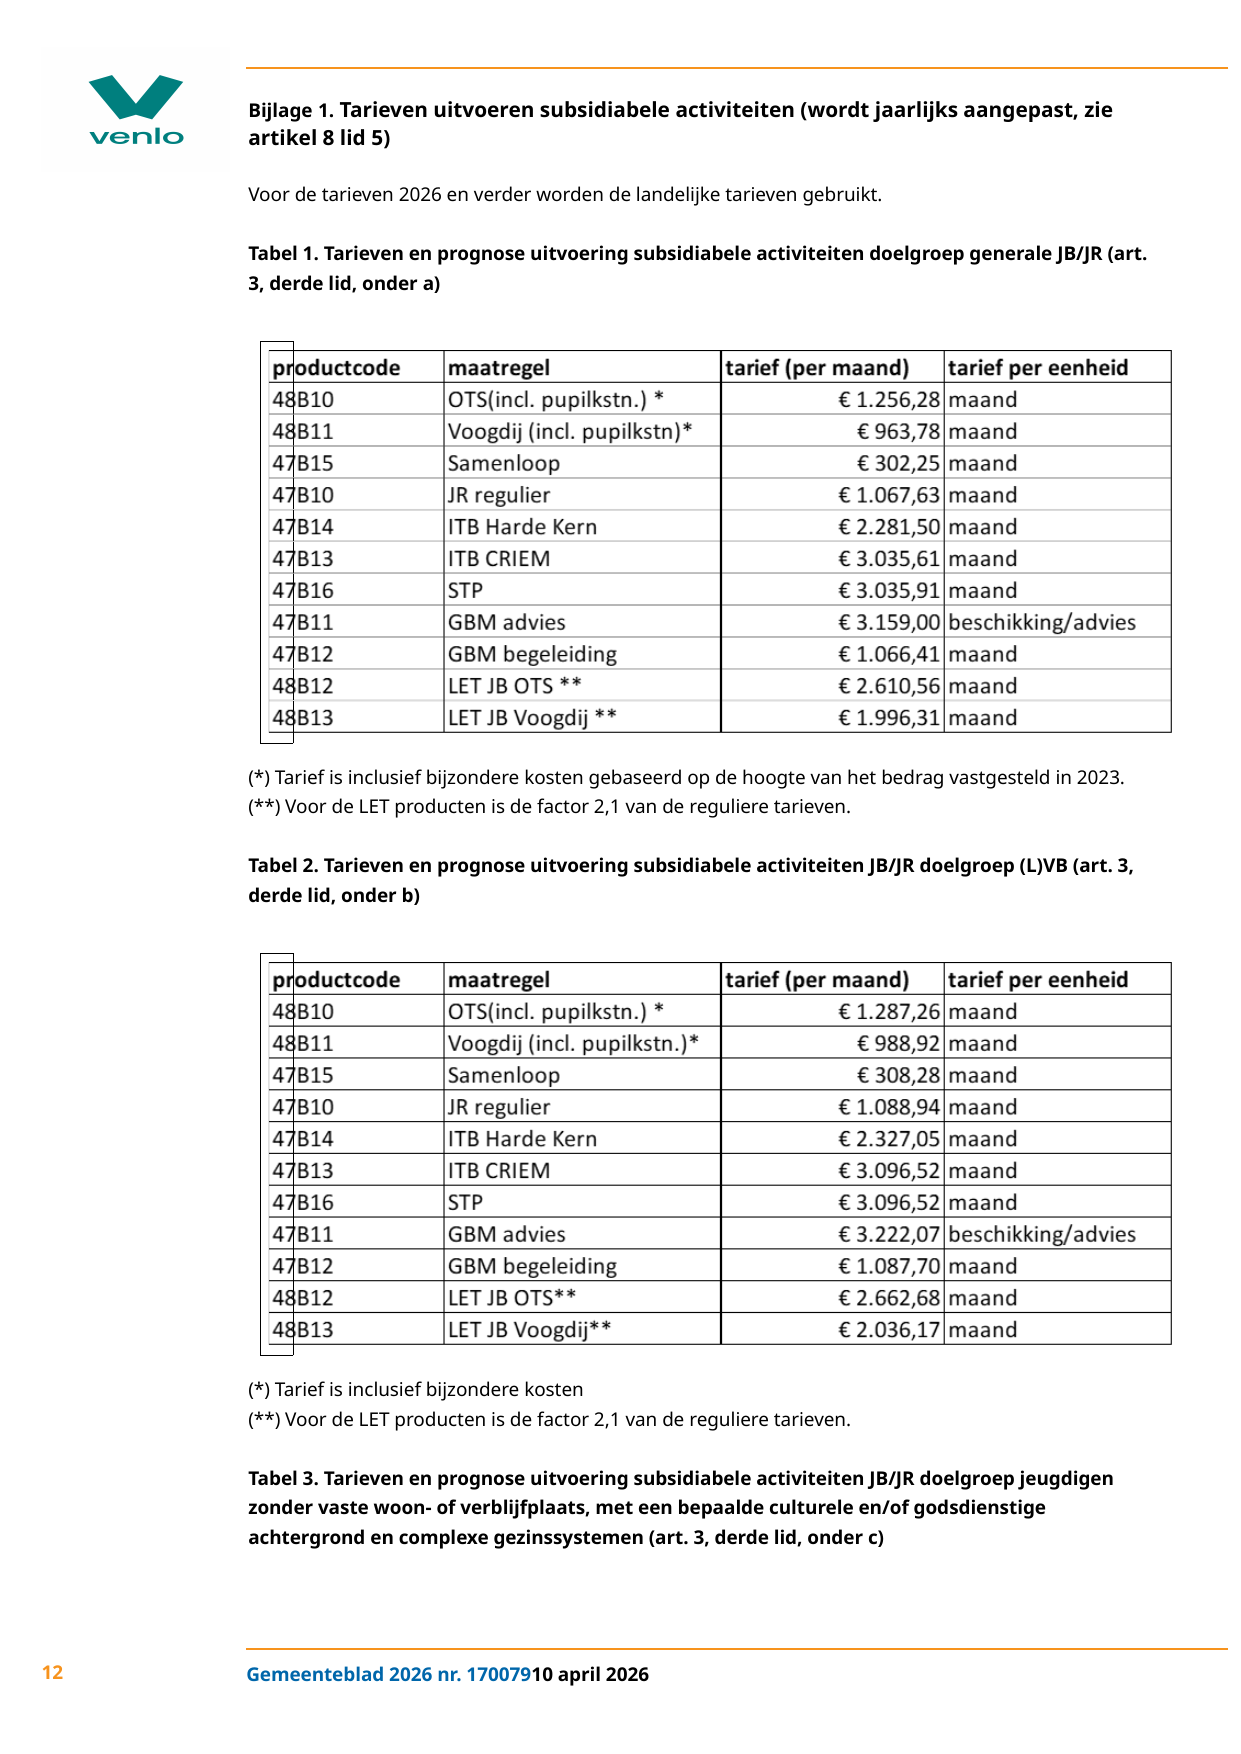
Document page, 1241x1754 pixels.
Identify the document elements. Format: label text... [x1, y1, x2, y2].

text (*) Tarief is inclusief bijzondere kosten gebaseerd op de hoogte van het bedrag vastgesteld in 2023. [248, 764, 1152, 790]
picture [41, 47, 231, 172]
picture [268, 350, 1173, 734]
text Bijlage 1. Tarieven uitvoeren subsidiabele activiteiten (wordt jaarlijks aangepast, zie artikel 8 lid 5) [248, 95, 1152, 152]
text Voor de tarieven 2026 en verder worden de landelijke tarieven gebruikt. [248, 181, 1152, 207]
picture [268, 962, 1173, 1346]
text Tabel 2. Tarieven en prognose uitvoering subsidiabele activiteiten JB/JR doelgroep (L)VB (art. 3, derde lid, onder b) [248, 853, 1152, 908]
text Tabel 1. Tarieven en prognose uitvoering subsidiabele activiteiten doelgroep generale JB/JR (art. 3, derde lid, onder a) [248, 241, 1152, 296]
text (**) Voor de LET producten is de factor 2,1 van de reguliere tarieven. [248, 1406, 1152, 1431]
text Tabel 3. Tarieven en prognose uitvoering subsidiabele activiteiten JB/JR doelgroep jeugdigen zonder vaste woon- of verblijfplaats, met een bepaalde culturele en/of godsdienstige achtergrond en complexe gezinssystemen (art. 3, derde lid, onder c) [248, 1465, 1152, 1550]
text (*) Tarief is inclusief bijzondere kosten [248, 1376, 1152, 1402]
text (**) Voor de LET producten is de factor 2,1 van de reguliere tarieven. [248, 793, 1152, 819]
